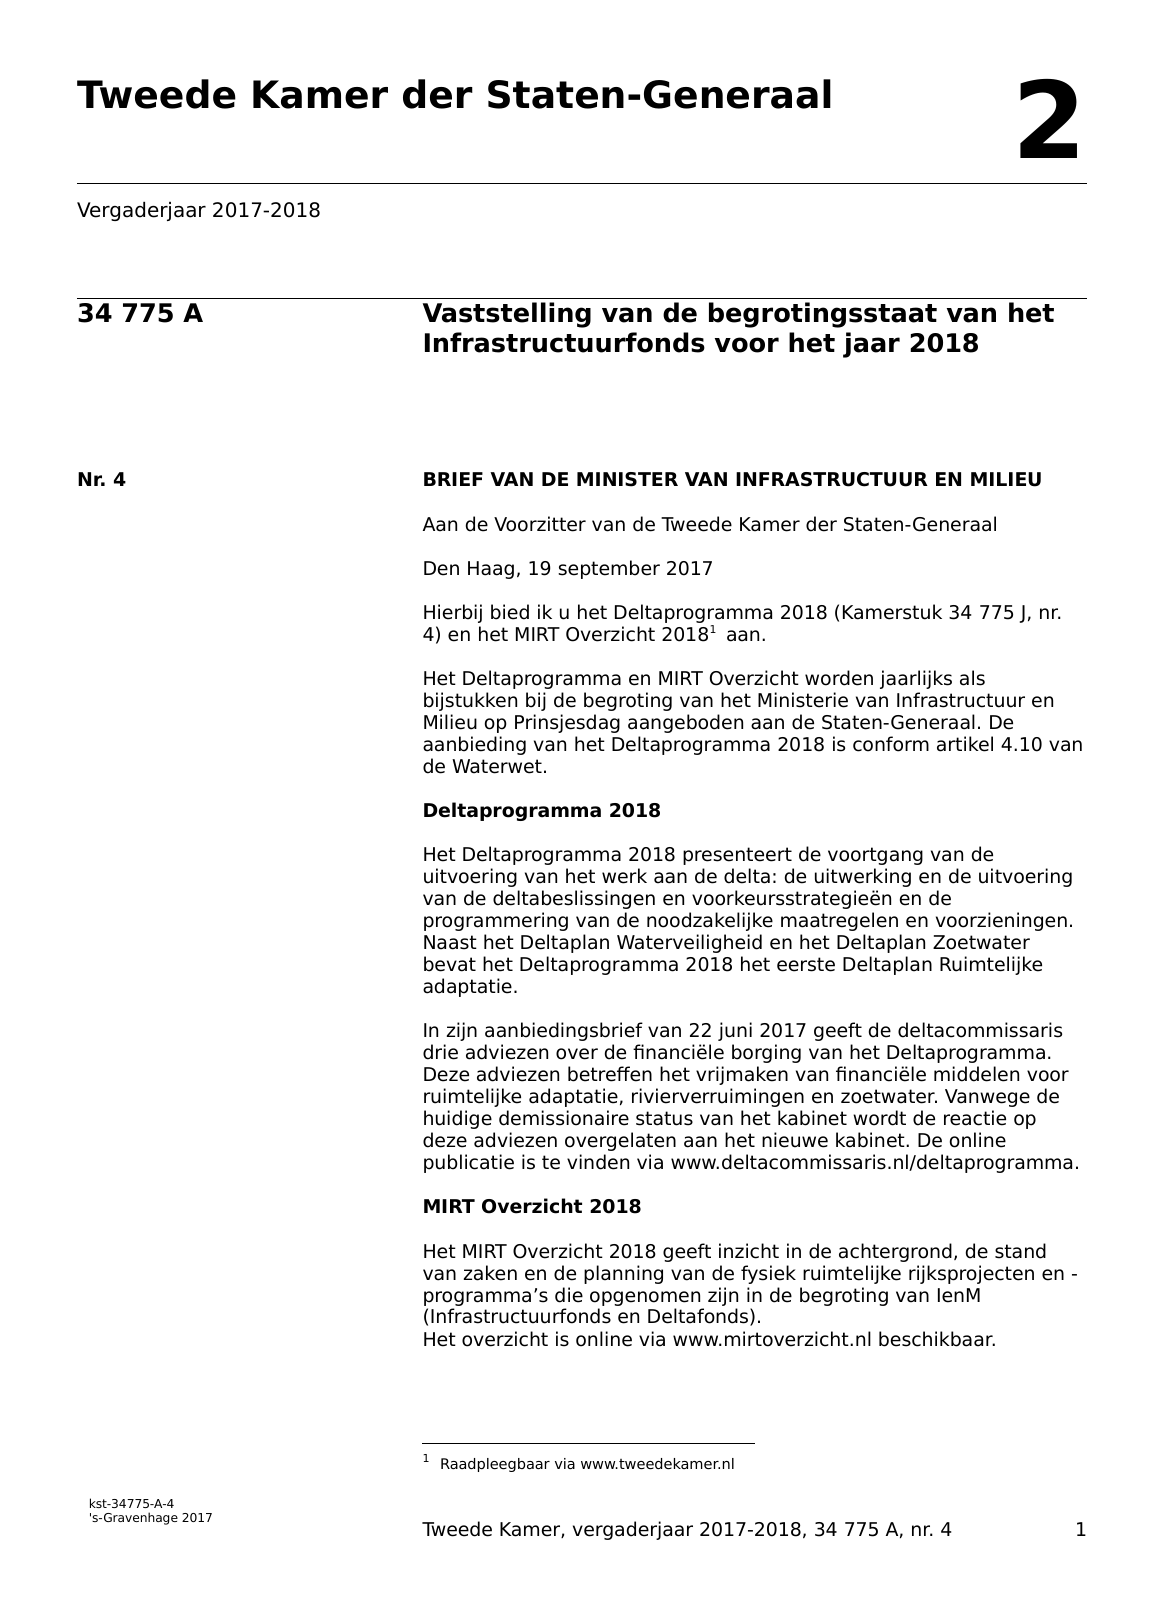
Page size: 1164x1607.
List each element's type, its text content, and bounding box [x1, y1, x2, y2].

text Den Haag, 19 september 2017 [422, 558, 1087, 580]
text In zijn aanbiedingsbrief van 22 juni 2017 geeft de deltacommissaris drie adviezen over de financiële borging van het Deltaprogramma. Deze adviezen betreffen het vrijmaken van financiële middelen voor ruimtelijke adaptatie, rivierverruimingen en zoetwater. Vanwege de huidige demissionaire status van het kabinet wordt de reactie op deze adviezen overgelaten aan het nieuwe kabinet. De online publicatie is te vinden via www.deltacommissaris.nl/deltaprogramma. [422, 1020, 1087, 1174]
text Het Deltaprogramma en MIRT Overzicht worden jaarlijks als bijstukken bij de begroting van het Ministerie van Infrastructuur en Milieu op Prinsjesdag aangeboden aan de Staten-Generaal. De aanbieding van het Deltaprogramma 2018 is conform artikel 4.10 van de Waterwet. [422, 668, 1087, 778]
text 's-Gravenhage 2017 [88, 1511, 323, 1525]
subtitle Nr. 4 BRIEF VAN DE MINISTER VAN INFRASTRUCTUUR EN MILIEU [77, 469, 1087, 491]
table_header 2 [886, 59, 1087, 183]
subtitle 34 775 A Vaststelling van de begrotingsstaat van het Infrastructuurfonds voor het jaar 2018 [77, 299, 1087, 358]
table_cell Vergaderjaar 2017-2018 [77, 184, 1087, 298]
text Het MIRT Overzicht 2018 geeft inzicht in de achtergrond, de stand van zaken en de planning van de fysiek ruimtelijke rijksprojecten en -programma’s die opgenomen zijn in de begroting van IenM (Infrastructuurfonds en Deltafonds). [422, 1241, 1087, 1328]
text Aan de Voorzitter van de Tweede Kamer der Staten-Generaal [422, 513, 1087, 536]
text Het Deltaprogramma 2018 presenteert de voortgang van de uitvoering van het werk aan de delta: de uitwerking en de uitvoering van de deltabeslissingen en voorkeursstrategieën en de programmering van de noodzakelijke maatregelen en voorzieningen. Naast het Deltaplan Waterveiligheid en het Deltaplan Zoetwater bevat het Deltaprogramma 2018 het eerste Deltaplan Ruimtelijke adaptatie. [422, 844, 1087, 998]
text Hierbij bied ik u het Deltaprogramma 2018 (Kamerstuk 34 775 J, nr. 4) en het MIRT Overzicht 2018 aan. [422, 602, 1087, 646]
subtitle MIRT Overzicht 2018 [422, 1196, 1087, 1218]
subtitle Deltaprogramma 2018 [422, 800, 1087, 822]
table_header Tweede Kamer der Staten-Generaal [77, 59, 886, 183]
text Raadpleegbaar via www.tweedekamer.nl [422, 1452, 1087, 1474]
text Het overzicht is online via www.mirtoverzicht.nl beschikbaar. [422, 1328, 1087, 1350]
text kst-34775-A-4 [88, 1497, 323, 1511]
